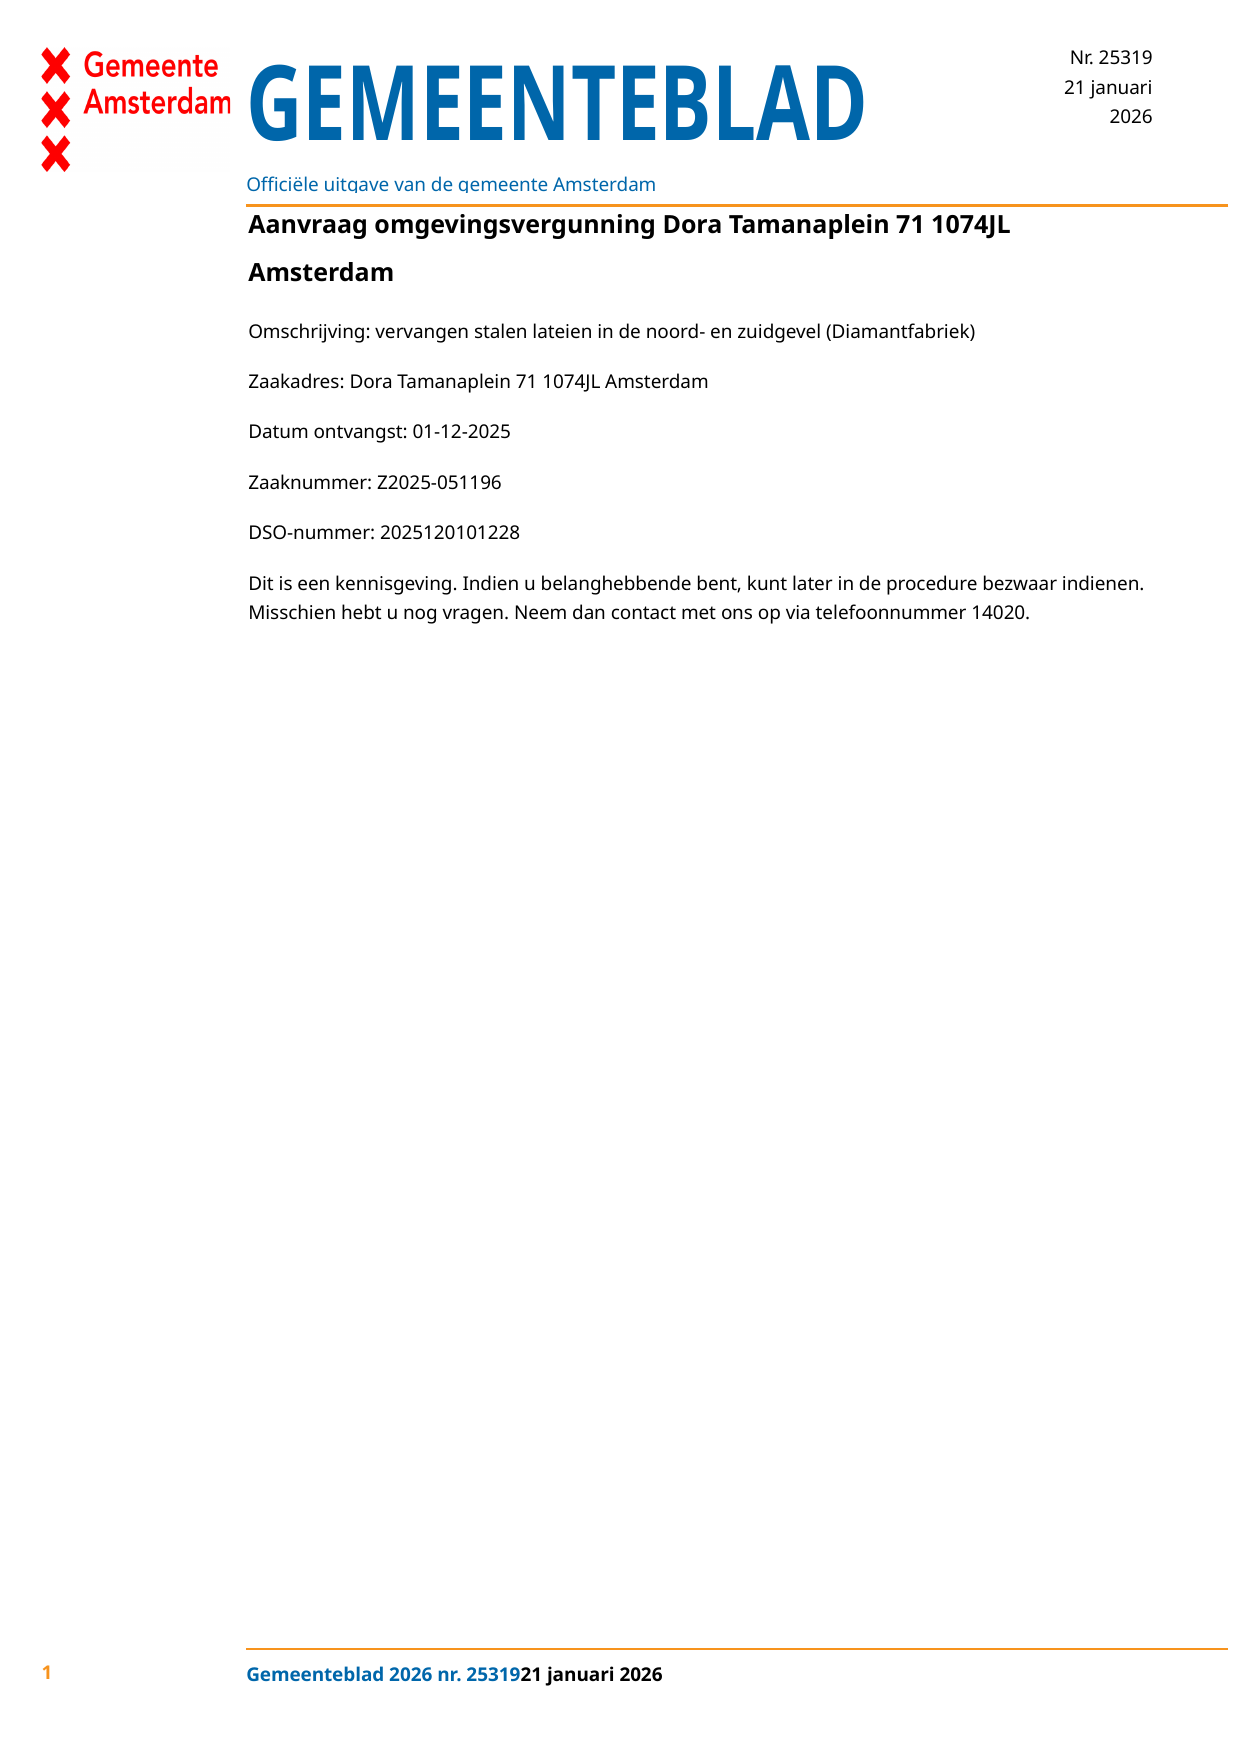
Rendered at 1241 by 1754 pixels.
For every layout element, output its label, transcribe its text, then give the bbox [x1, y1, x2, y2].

text Aanvraag omgevingsvergunning Dora Tamanaplein 71 1074JL Amsterdam [248, 207, 1152, 288]
text Dit is een kennisgeving. Indien u belanghebbende bent, kunt later in de procedure bezwaar indienen. Misschien hebt u nog vragen. Neem dan contact met ons op via telefoonnummer 14020. [248, 570, 1152, 625]
text Zaaknummer: Z2025-051196 [248, 469, 1152, 495]
text Zaakadres: Dora Tamanaplein 71 1074JL Amsterdam [248, 368, 1152, 394]
text Omschrijving: vervangen stalen lateien in de noord- en zuidgevel (Diamantfabriek) [248, 318, 1152, 344]
picture [41, 47, 231, 172]
text Datum ontvangst: 01-12-2025 [248, 419, 1152, 444]
text DSO-nummer: 2025120101228 [248, 519, 1152, 545]
